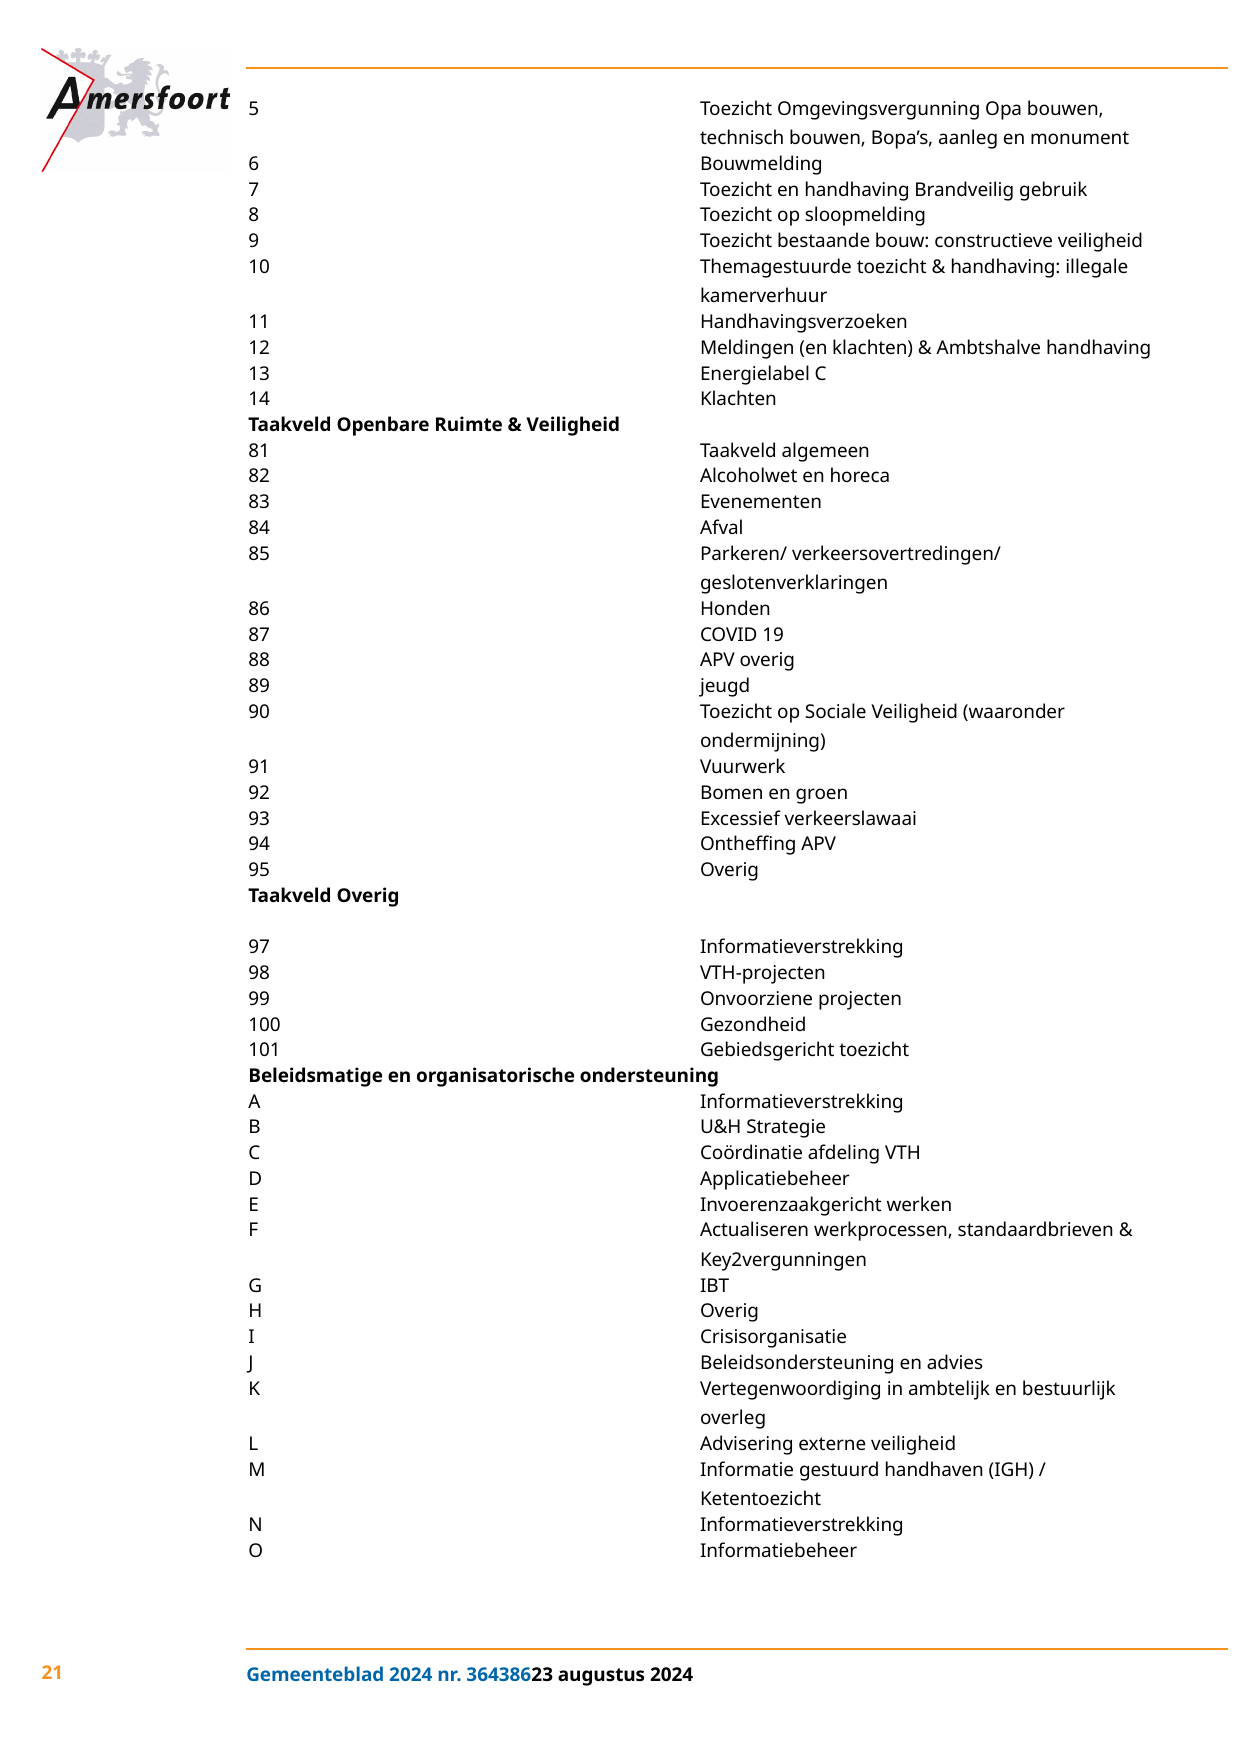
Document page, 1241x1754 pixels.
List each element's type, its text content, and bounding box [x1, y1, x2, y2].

table_cell Gebiedsgericht toezicht [700, 1036, 1152, 1062]
table_cell Overig [700, 1298, 1152, 1323]
table_cell N [248, 1511, 700, 1537]
table_cell 6 [248, 150, 700, 176]
table_cell 83 [248, 489, 700, 514]
table_cell Excessief verkeerslawaai [700, 805, 1152, 831]
table_cell 11 [248, 308, 700, 334]
table_cell D [248, 1165, 700, 1191]
table_cell O [248, 1537, 700, 1563]
table_cell K [248, 1375, 700, 1430]
table_cell jeugd [700, 673, 1152, 698]
table_cell Vertegenwoordiging in ambtelijk en bestuurlijk overleg [700, 1375, 1152, 1430]
table_cell Honden [700, 595, 1152, 621]
table_cell Taakveld Openbare Ruimte & Veiligheid [248, 411, 1152, 437]
table_cell 89 [248, 673, 700, 698]
table_cell 97 [248, 934, 700, 959]
table_cell Themagestuurde toezicht & handhaving: illegale kamerverhuur [700, 253, 1152, 308]
table_cell Coördinatie afdeling VTH [700, 1139, 1152, 1165]
table_cell Applicatiebeheer [700, 1165, 1152, 1191]
table_cell Informatiebeheer [700, 1537, 1152, 1563]
table_cell Toezicht bestaande bouw: constructieve veiligheid [700, 227, 1152, 253]
table_cell Bouwmelding [700, 150, 1152, 176]
table_cell 9 [248, 227, 700, 253]
table_cell 90 [248, 698, 700, 753]
table_cell Toezicht op sloopmelding [700, 202, 1152, 227]
table_cell Actualiseren werkprocessen, standaardbrieven & Key2vergunningen [700, 1217, 1152, 1272]
table_cell Ontheffing APV [700, 831, 1152, 856]
table_cell 93 [248, 805, 700, 831]
table_cell Handhavingsverzoeken [700, 308, 1152, 334]
table_cell Toezicht op Sociale Veiligheid (waaronder ondermijning) [700, 698, 1152, 753]
table_cell I [248, 1323, 700, 1349]
table_cell 82 [248, 463, 700, 488]
table_cell 14 [248, 386, 700, 411]
table_cell Taakveld Overig [248, 882, 1152, 908]
table_cell COVID 19 [700, 621, 1152, 647]
table_cell 100 [248, 1011, 700, 1036]
table_cell F [248, 1217, 700, 1272]
table_cell Meldingen (en klachten) & Ambtshalve handhaving [700, 334, 1152, 360]
table_cell Gezondheid [700, 1011, 1152, 1036]
table_cell Informatieverstrekking [700, 1088, 1152, 1114]
table_cell 98 [248, 959, 700, 985]
table_cell 7 [248, 176, 700, 202]
table_cell 84 [248, 514, 700, 540]
table_cell VTH-projecten [700, 959, 1152, 985]
table_cell Afval [700, 514, 1152, 540]
table_cell 92 [248, 779, 700, 805]
table_cell U&H Strategie [700, 1114, 1152, 1139]
table_cell 88 [248, 647, 700, 672]
table_cell Beleidsondersteuning en advies [700, 1349, 1152, 1375]
table_cell 94 [248, 831, 700, 856]
table_cell APV overig [700, 647, 1152, 672]
table_cell Beleidsmatige en organisatorische ondersteuning [248, 1062, 1152, 1088]
table_cell 81 [248, 437, 700, 463]
table_cell 86 [248, 595, 700, 621]
table_cell B [248, 1114, 700, 1139]
table_cell M [248, 1456, 700, 1511]
table_cell 99 [248, 985, 700, 1011]
table_cell G [248, 1272, 700, 1298]
table_cell Toezicht Omgevingsvergunning Opa bouwen, technisch bouwen, Bopa’s, aanleg en monument [700, 95, 1152, 150]
table_cell Informatieverstrekking [700, 1511, 1152, 1537]
table_cell Invoerenzaakgericht werken [700, 1191, 1152, 1217]
table_cell [700, 908, 1152, 933]
table_cell IBT [700, 1272, 1152, 1298]
table_cell L [248, 1430, 700, 1456]
table_cell Energielabel C [700, 360, 1152, 386]
table_cell Informatieverstrekking [700, 934, 1152, 959]
table_cell Crisisorganisatie [700, 1323, 1152, 1349]
table_cell Evenementen [700, 489, 1152, 514]
table_cell Advisering externe veiligheid [700, 1430, 1152, 1456]
table_cell Alcoholwet en horeca [700, 463, 1152, 488]
table_cell [248, 908, 700, 933]
table_cell E [248, 1191, 700, 1217]
table_cell Overig [700, 856, 1152, 882]
table_cell 12 [248, 334, 700, 360]
table_cell 101 [248, 1036, 700, 1062]
table_cell Vuurwerk [700, 754, 1152, 779]
table_cell 5 [248, 95, 700, 150]
table_cell 95 [248, 856, 700, 882]
table_cell Taakveld algemeen [700, 437, 1152, 463]
table_cell Onvoorziene projecten [700, 985, 1152, 1011]
table_cell Informatie gestuurd handhaven (IGH) / Ketentoezicht [700, 1456, 1152, 1511]
table_cell 91 [248, 754, 700, 779]
table_cell 13 [248, 360, 700, 386]
table_cell H [248, 1298, 700, 1323]
picture [41, 47, 231, 172]
table_cell 85 [248, 540, 700, 595]
table_cell Klachten [700, 386, 1152, 411]
table_cell 8 [248, 202, 700, 227]
table_cell J [248, 1349, 700, 1375]
table_cell Parkeren/ verkeersovertredingen/ geslotenverklaringen [700, 540, 1152, 595]
table_cell C [248, 1139, 700, 1165]
table_cell 87 [248, 621, 700, 647]
table_cell Toezicht en handhaving Brandveilig gebruik [700, 176, 1152, 202]
table_cell A [248, 1088, 700, 1114]
table_cell 10 [248, 253, 700, 308]
table_cell Bomen en groen [700, 779, 1152, 805]
